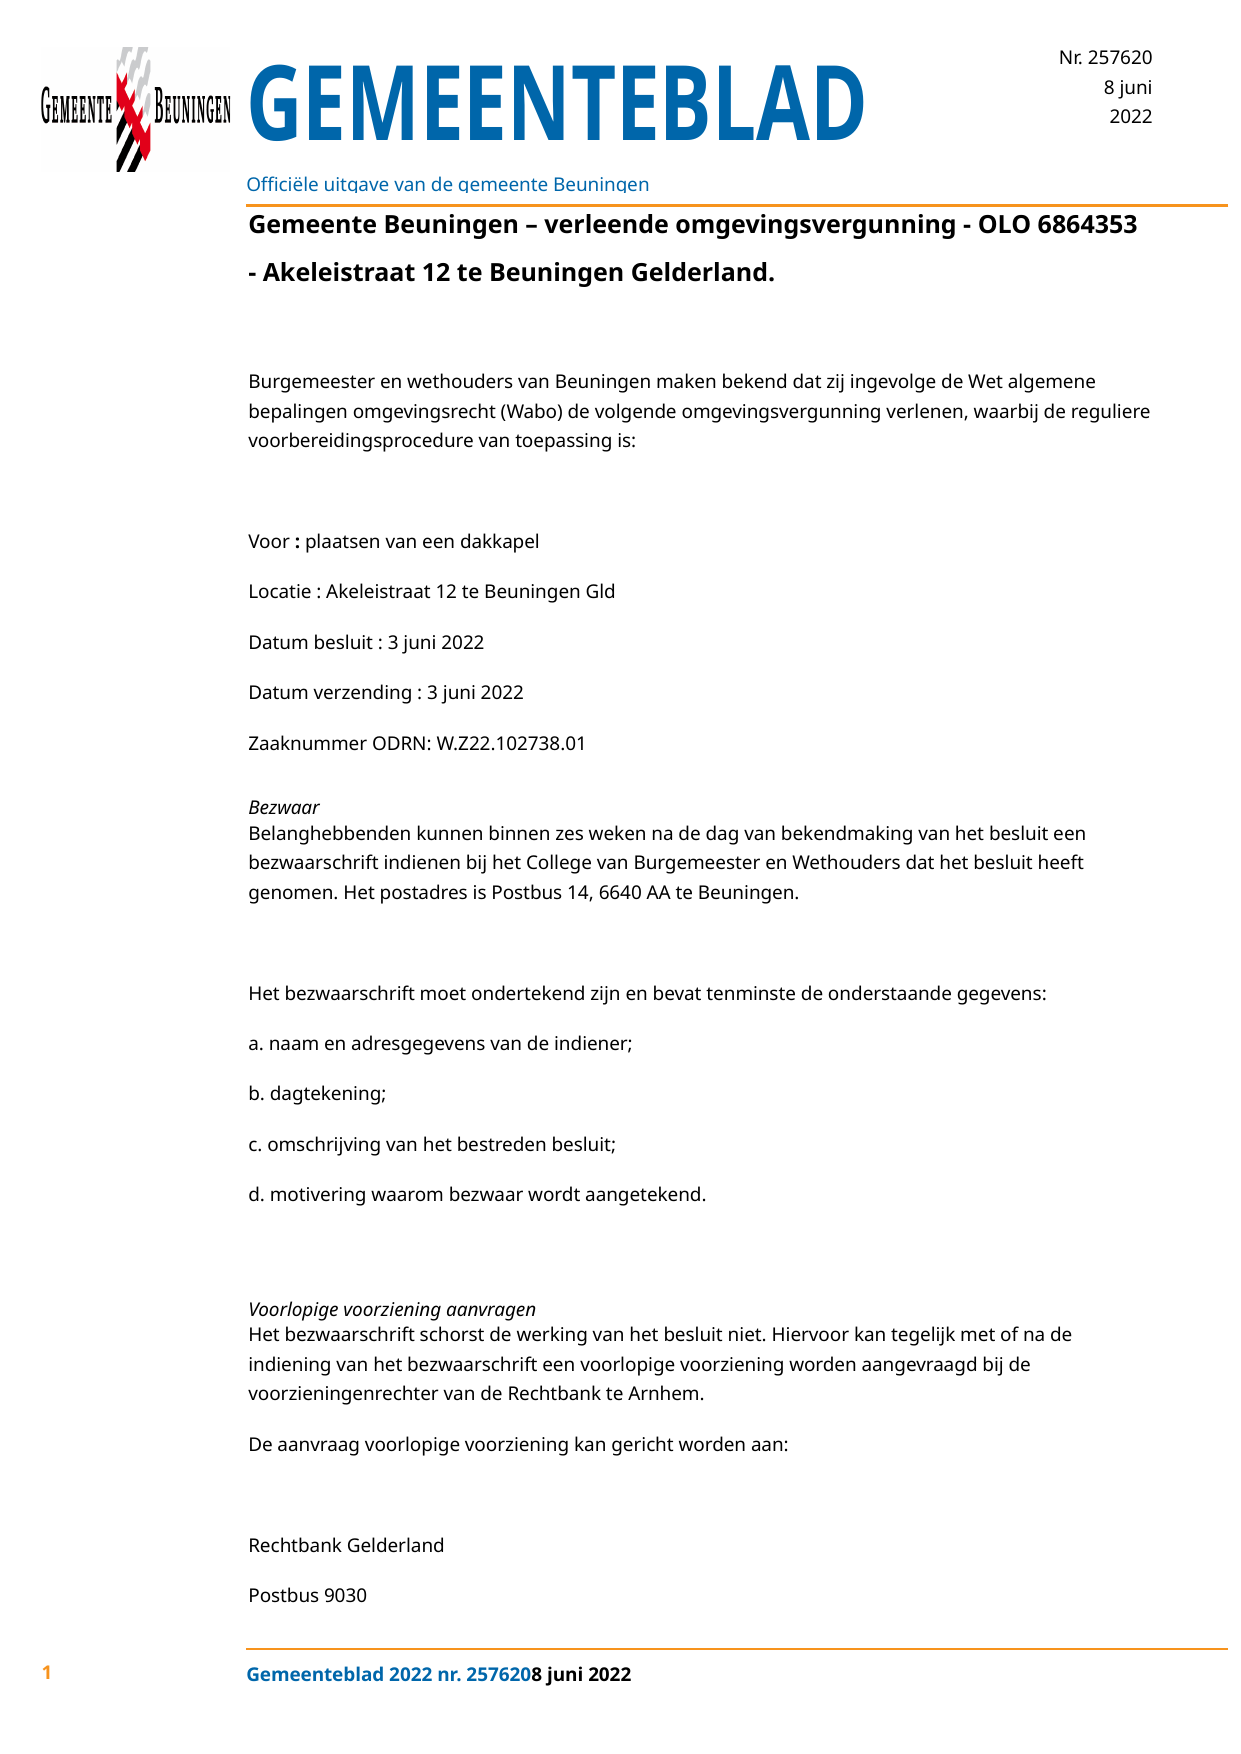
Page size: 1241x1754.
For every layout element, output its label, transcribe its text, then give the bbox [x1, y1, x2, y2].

text d. motivering waarom bezwaar wordt aangetekend. [248, 1181, 1152, 1207]
text Het bezwaarschrift schorst de werking van het besluit niet. Hiervoor kan tegelijk met of na de indiening van het bezwaarschrift een voorlopige voorziening worden aangevraagd bij de voorzieningenrechter van de Rechtbank te Arnhem. [248, 1321, 1152, 1406]
text De aanvraag voorlopige voorziening kan gericht worden aan: [248, 1431, 1152, 1457]
text Rechtbank Gelderland [248, 1532, 1152, 1558]
picture [41, 47, 231, 172]
text Gemeente Beuningen – verleende omgevingsvergunning - OLO 6864353 - Akeleistraat 12 te Beuningen Gelderland. [248, 207, 1152, 288]
text Burgemeester en wethouders van Beuningen maken bekend dat zij ingevolge de Wet algemene bepalingen omgevingsrecht (Wabo) de volgende omgevingsvergunning verlenen, waarbij de reguliere voorbereidingsprocedure van toepassing is: [248, 368, 1152, 453]
text Zaaknummer ODRN: W.Z22.102738.01 [248, 730, 1152, 756]
text Het bezwaarschrift moet ondertekend zijn en bevat tenminste de onderstaande gegevens: [248, 980, 1152, 1005]
text Postbus 9030 [248, 1582, 1152, 1608]
text Bezwaar [248, 794, 1152, 820]
text a. naam en adresgegevens van de indiener; [248, 1030, 1152, 1056]
text Locatie : Akeleistraat 12 te Beuningen Gld [248, 579, 1152, 604]
text c. omschrijving van het bestreden besluit; [248, 1131, 1152, 1157]
text Voor : plaatsen van een dakkapel [248, 528, 1152, 554]
text b. dagtekening; [248, 1081, 1152, 1106]
text Belanghebbenden kunnen binnen zes weken na de dag van bekendmaking van het besluit een bezwaarschrift indienen bij het College van Burgemeester en Wethouders dat het besluit heeft genomen. Het postadres is Postbus 14, 6640 AA te Beuningen. [248, 820, 1152, 904]
text Voorlopige voorziening aanvragen [248, 1296, 1152, 1321]
text Datum verzending : 3 juni 2022 [248, 679, 1152, 705]
text Datum besluit : 3 juni 2022 [248, 629, 1152, 655]
